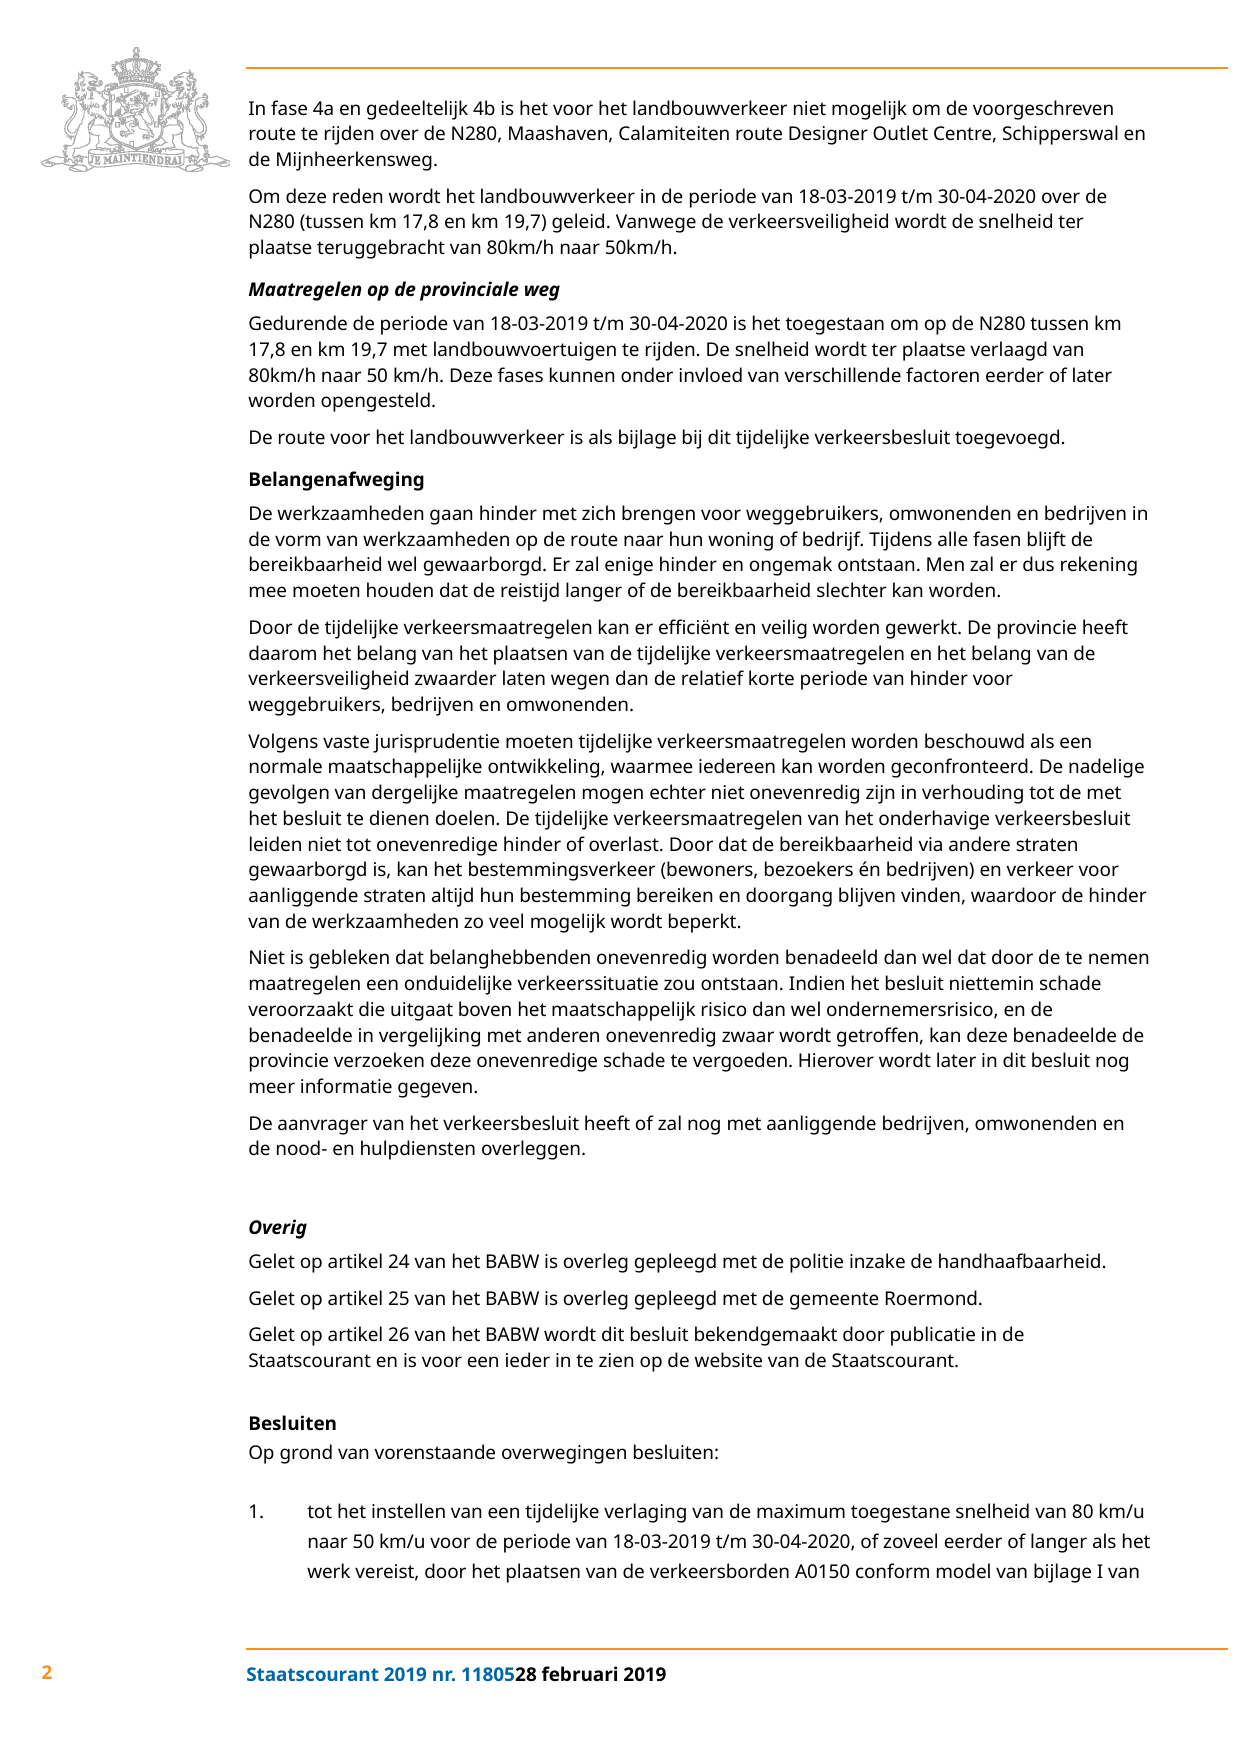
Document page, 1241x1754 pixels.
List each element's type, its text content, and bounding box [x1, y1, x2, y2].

text Om deze reden wordt het landbouwverkeer in de periode van 18-03-2019 t/m 30-04-2020 over de N280 (tussen km 17,8 en km 19,7) geleid. Vanwege de verkeersveiligheid wordt de snelheid ter plaatse teruggebracht van 80km/h naar 50km/h. [248, 183, 1152, 260]
text Gedurende de periode van 18-03-2019 t/m 30-04-2020 is het toegestaan om op de N280 tussen km 17,8 en km 19,7 met landbouwvoertuigen te rijden. De snelheid wordt ter plaatse verlaagd van 80km/h naar 50 km/h. Deze fases kunnen onder invloed van verschillende factoren eerder of later worden opengesteld. [248, 310, 1152, 413]
text Volgens vaste jurisprudentie moeten tijdelijke verkeersmaatregelen worden beschouwd als een normale maatschappelijke ontwikkeling, waarmee iedereen kan worden geconfronteerd. De nadelige gevolgen van dergelijke maatregelen mogen echter niet onevenredig zijn in verhouding tot de met het besluit te dienen doelen. De tijdelijke verkeersmaatregelen van het onderhavige verkeersbesluit leiden niet tot onevenredige hinder of overlast. Door dat de bereikbaarheid via andere straten gewaarborgd is, kan het bestemmingsverkeer (bewoners, bezoekers én bedrijven) en verkeer voor aanliggende straten altijd hun bestemming bereiken en doorgang blijven vinden, waardoor de hinder van de werkzaamheden zo veel mogelijk wordt beperkt. [248, 728, 1152, 934]
text Gelet op artikel 24 van het BABW is overleg gepleegd met de politie inzake de handhaafbaarheid. [248, 1248, 1152, 1274]
text De aanvrager van het verkeersbesluit heeft of zal nog met aanliggende bedrijven, omwonenden en de nood- en hulpdiensten overleggen. [248, 1110, 1152, 1161]
picture [41, 47, 231, 172]
text Niet is gebleken dat belanghebbenden onevenredig worden benadeeld dan wel dat door de te nemen maatregelen een onduidelijke verkeerssituatie zou ontstaan. Indien het besluit niettemin schade veroorzaakt die uitgaat boven het maatschappelijk risico dan wel ondernemersrisico, en de benadeelde in vergelijking met anderen onevenredig zwaar wordt getroffen, kan deze benadeelde de provincie verzoeken deze onevenredige schade te vergoeden. Hierover wordt later in dit besluit nog meer informatie gegeven. [248, 944, 1152, 1099]
text Belangenafweging [248, 466, 1152, 492]
text Op grond van vorenstaande overwegingen besluiten: [248, 1439, 1152, 1465]
text De route voor het landbouwverkeer is als bijlage bij dit tijdelijke verkeersbesluit toegevoegd. [248, 424, 1152, 450]
text Gelet op artikel 26 van het BABW wordt dit besluit bekendgemaakt door publicatie in de Staatscourant en is voor een ieder in te zien op de website van de Staatscourant. [248, 1322, 1152, 1373]
text De werkzaamheden gaan hinder met zich brengen voor weggebruikers, omwonenden en bedrijven in de vorm van werkzaamheden op de route naar hun woning of bedrijf. Tijdens alle fasen blijft de bereikbaarheid wel gewaarborgd. Er zal enige hinder en ongemak ontstaan. Men zal er dus rekening mee moeten houden dat de reistijd langer of de bereikbaarheid slechter kan worden. [248, 500, 1152, 603]
text Door de tijdelijke verkeersmaatregelen kan er efficiënt en veilig worden gewerkt. De provincie heeft daarom het belang van het plaatsen van de tijdelijke verkeersmaatregelen en het belang van de verkeersveiligheid zwaarder laten wegen dan de relatief korte periode van hinder voor weggebruikers, bedrijven en omwonenden. [248, 614, 1152, 717]
text Overig [248, 1214, 1152, 1240]
list tot het instellen van een tijdelijke verlaging van de maximum toegestane snelheid van 80 km/u naar 50 km/u voor de periode van 18-03-2019 t/m 30-04-2020, of zoveel eerder of langer als het werk vereist, door het plaatsen van de verkeersborden A0150 conform model van bijlage I van [248, 1499, 1152, 1584]
text In fase 4a en gedeeltelijk 4b is het voor het landbouwverkeer niet mogelijk om de voorgeschreven route te rijden over de N280, Maashaven, Calamiteiten route Designer Outlet Centre, Schipperswal en de Mijnheerkensweg. [248, 95, 1152, 172]
text Besluiten [248, 1410, 1152, 1436]
text Gelet op artikel 25 van het BABW is overleg gepleegd met de gemeente Roermond. [248, 1285, 1152, 1311]
text Maatregelen op de provinciale weg [248, 276, 1152, 302]
